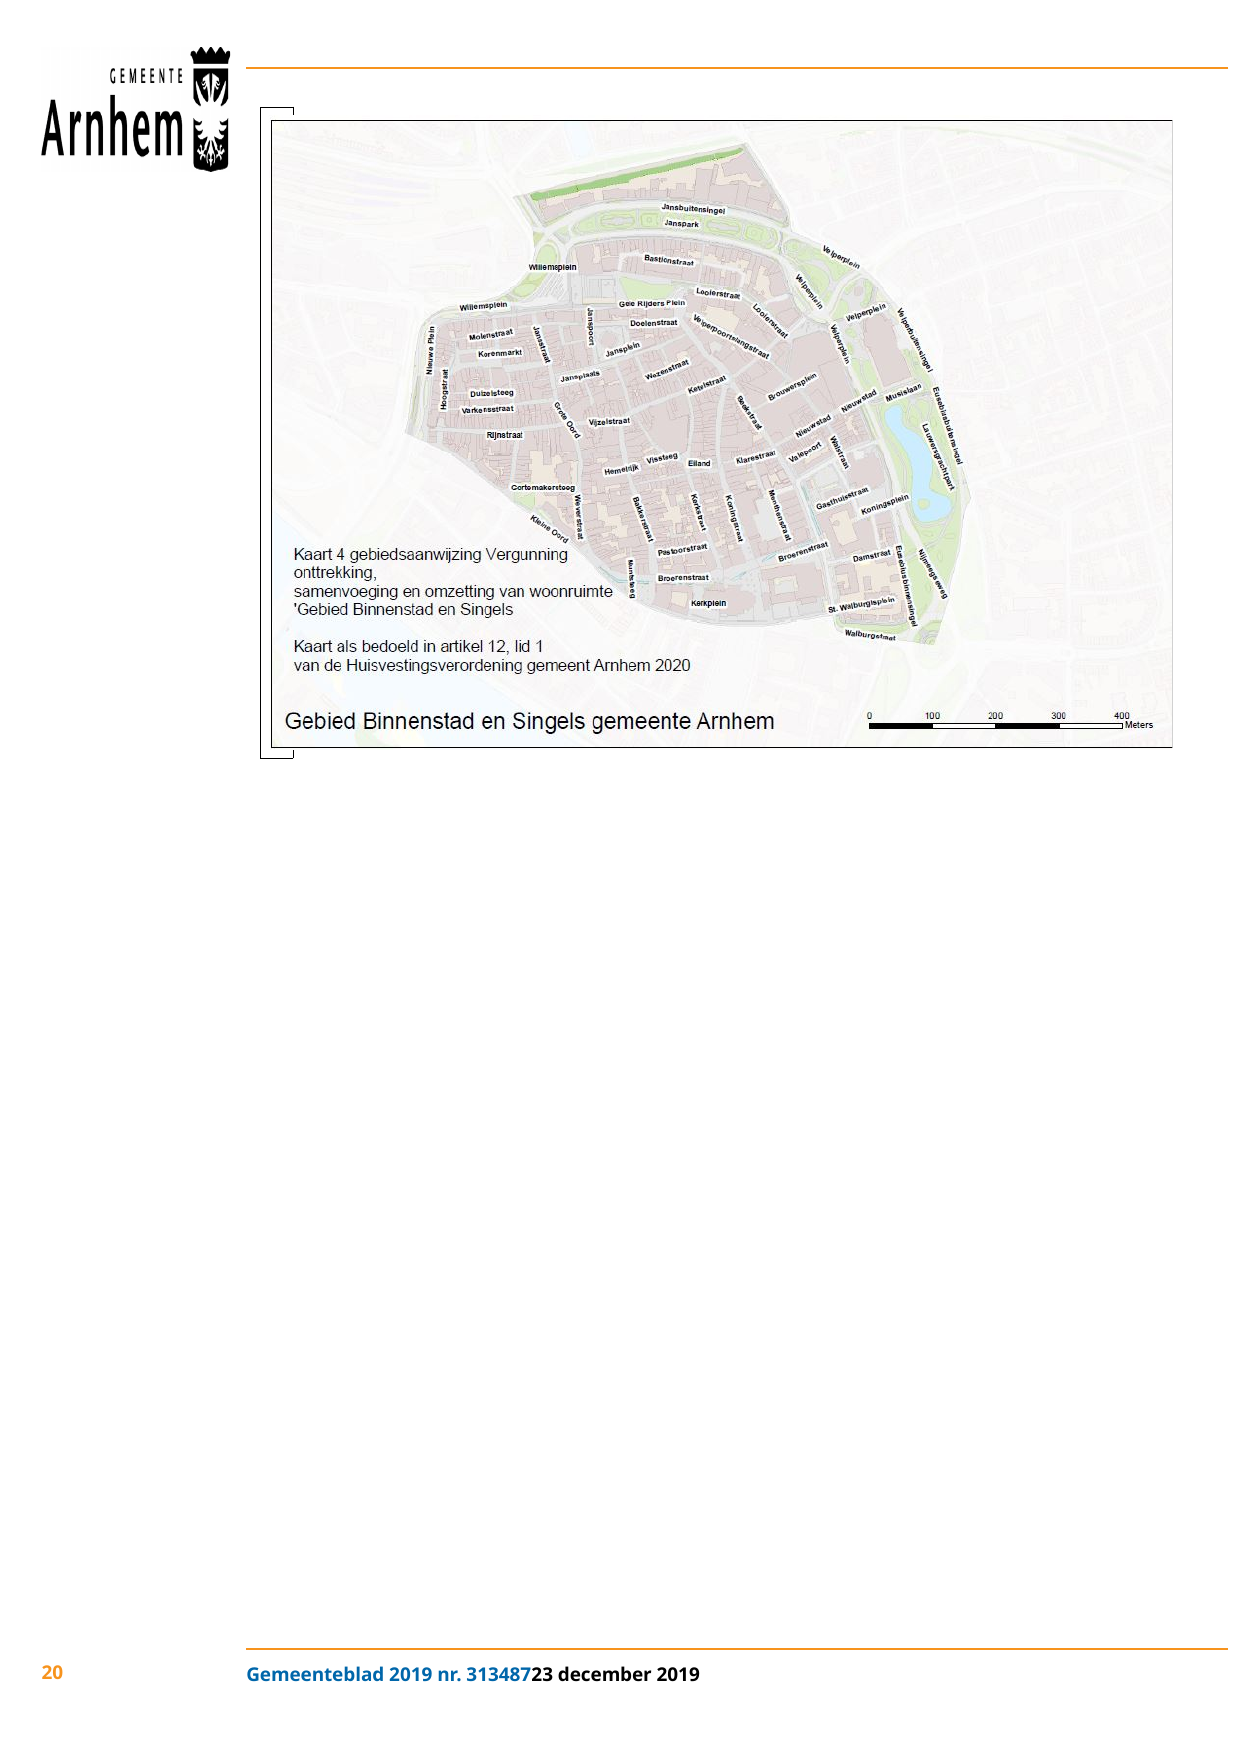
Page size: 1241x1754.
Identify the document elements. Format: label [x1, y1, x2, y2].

picture [41, 47, 231, 172]
picture [268, 115, 1173, 750]
